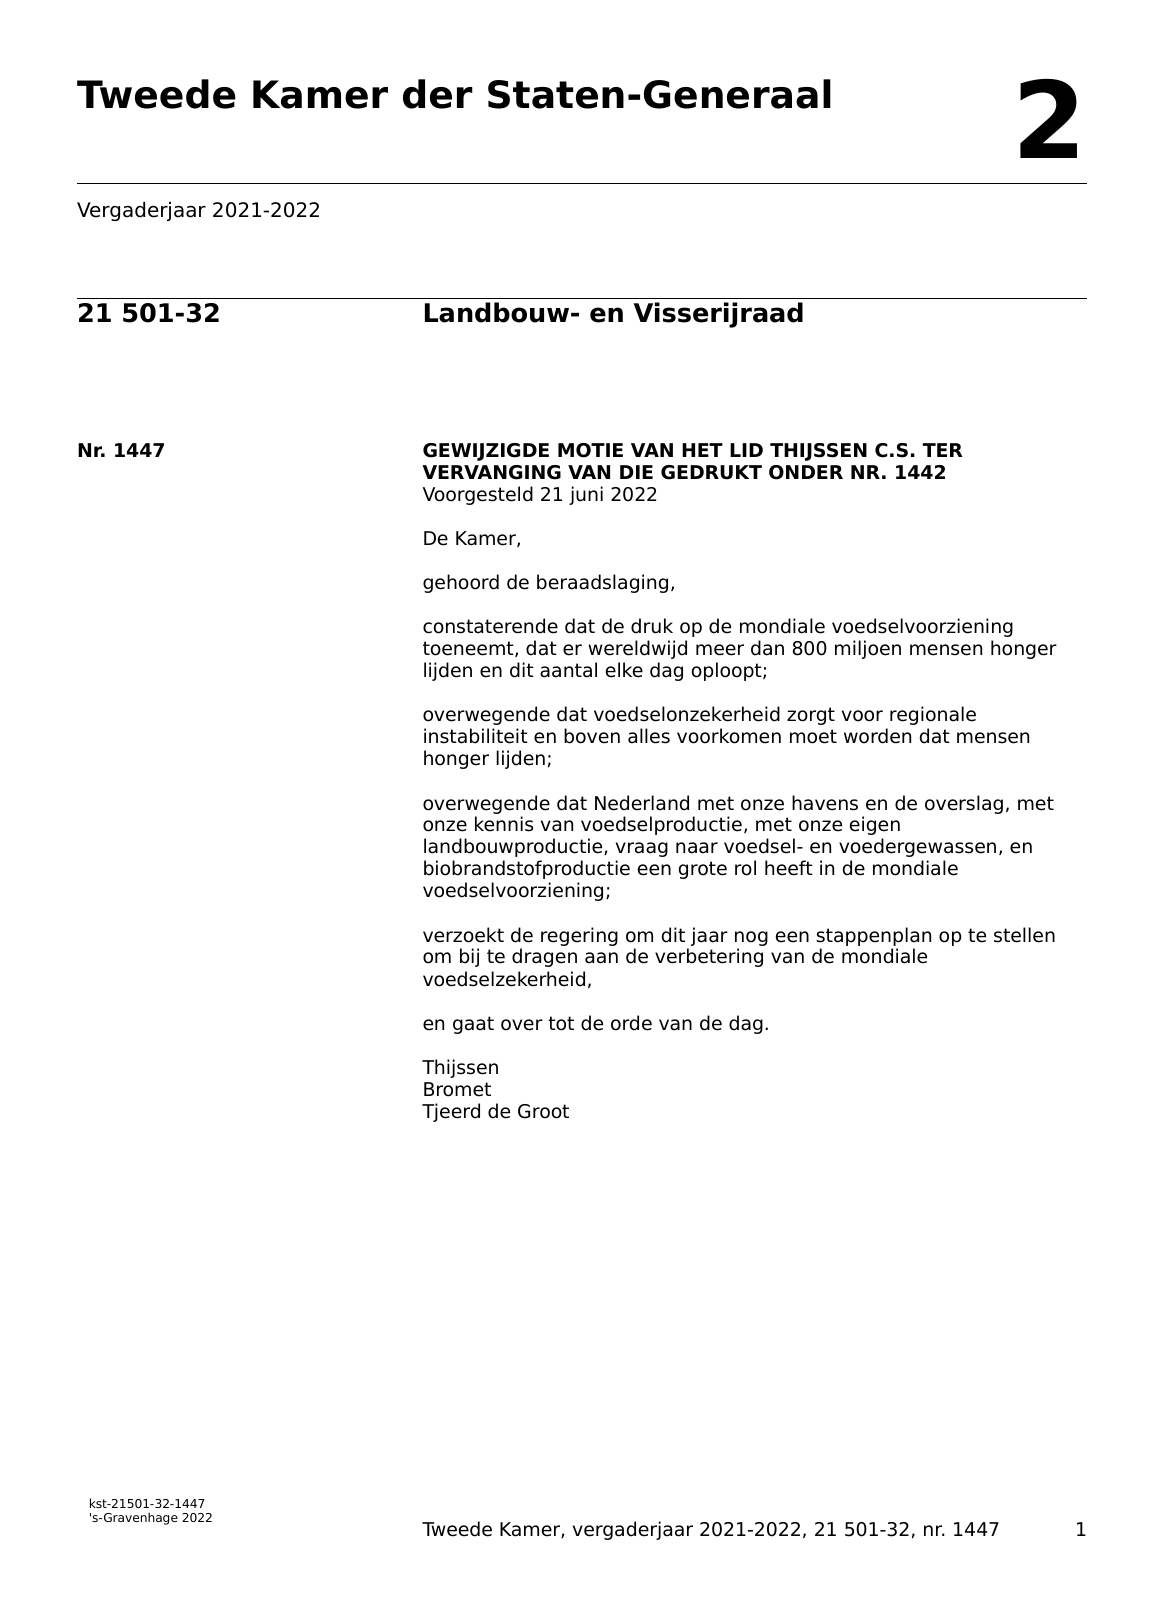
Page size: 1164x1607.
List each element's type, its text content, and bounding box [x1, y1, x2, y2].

text overwegende dat Nederland met onze havens en de overslag, met onze kennis van voedselproductie, met onze eigen landbouwproductie, vraag naar voedsel- en voedergewassen, en biobrandstofproductie een grote rol heeft in de mondiale voedselvoorziening; [422, 792, 1087, 902]
text Thijssen [422, 1057, 1087, 1079]
table_cell Vergaderjaar 2021-2022 [77, 184, 1087, 298]
text De Kamer, [422, 528, 1087, 550]
text constaterende dat de druk op de mondiale voedselvoorziening toeneemt, dat er wereldwijd meer dan 800 miljoen mensen honger lijden en dit aantal elke dag oploopt; [422, 616, 1087, 682]
table_header Tweede Kamer der Staten-Generaal [77, 59, 886, 183]
text Bromet [422, 1079, 1087, 1101]
text overwegende dat voedselonzekerheid zorgt voor regionale instabiliteit en boven alles voorkomen moet worden dat mensen honger lijden; [422, 704, 1087, 770]
text Tjeerd de Groot [422, 1101, 1087, 1123]
table_header 2 [886, 59, 1087, 183]
text 's-Gravenhage 2022 [88, 1511, 323, 1525]
text Voorgesteld 21 juni 2022 [422, 484, 1087, 506]
text gehoord de beraadslaging, [422, 572, 1087, 594]
text en gaat over tot de orde van de dag. [422, 1013, 1087, 1034]
text kst-21501-32-1447 [88, 1497, 323, 1511]
subtitle Nr. 1447 GEWIJZIGDE MOTIE VAN HET LID THIJSSEN C.S. TER VERVANGING VAN DIE GEDRUKT ONDER NR. 1442 [77, 440, 1087, 484]
subtitle 21 501-32 Landbouw- en Visserijraad [77, 299, 1087, 329]
text verzoekt de regering om dit jaar nog een stappenplan op te stellen om bij te dragen aan de verbetering van de mondiale voedselzekerheid, [422, 924, 1087, 990]
